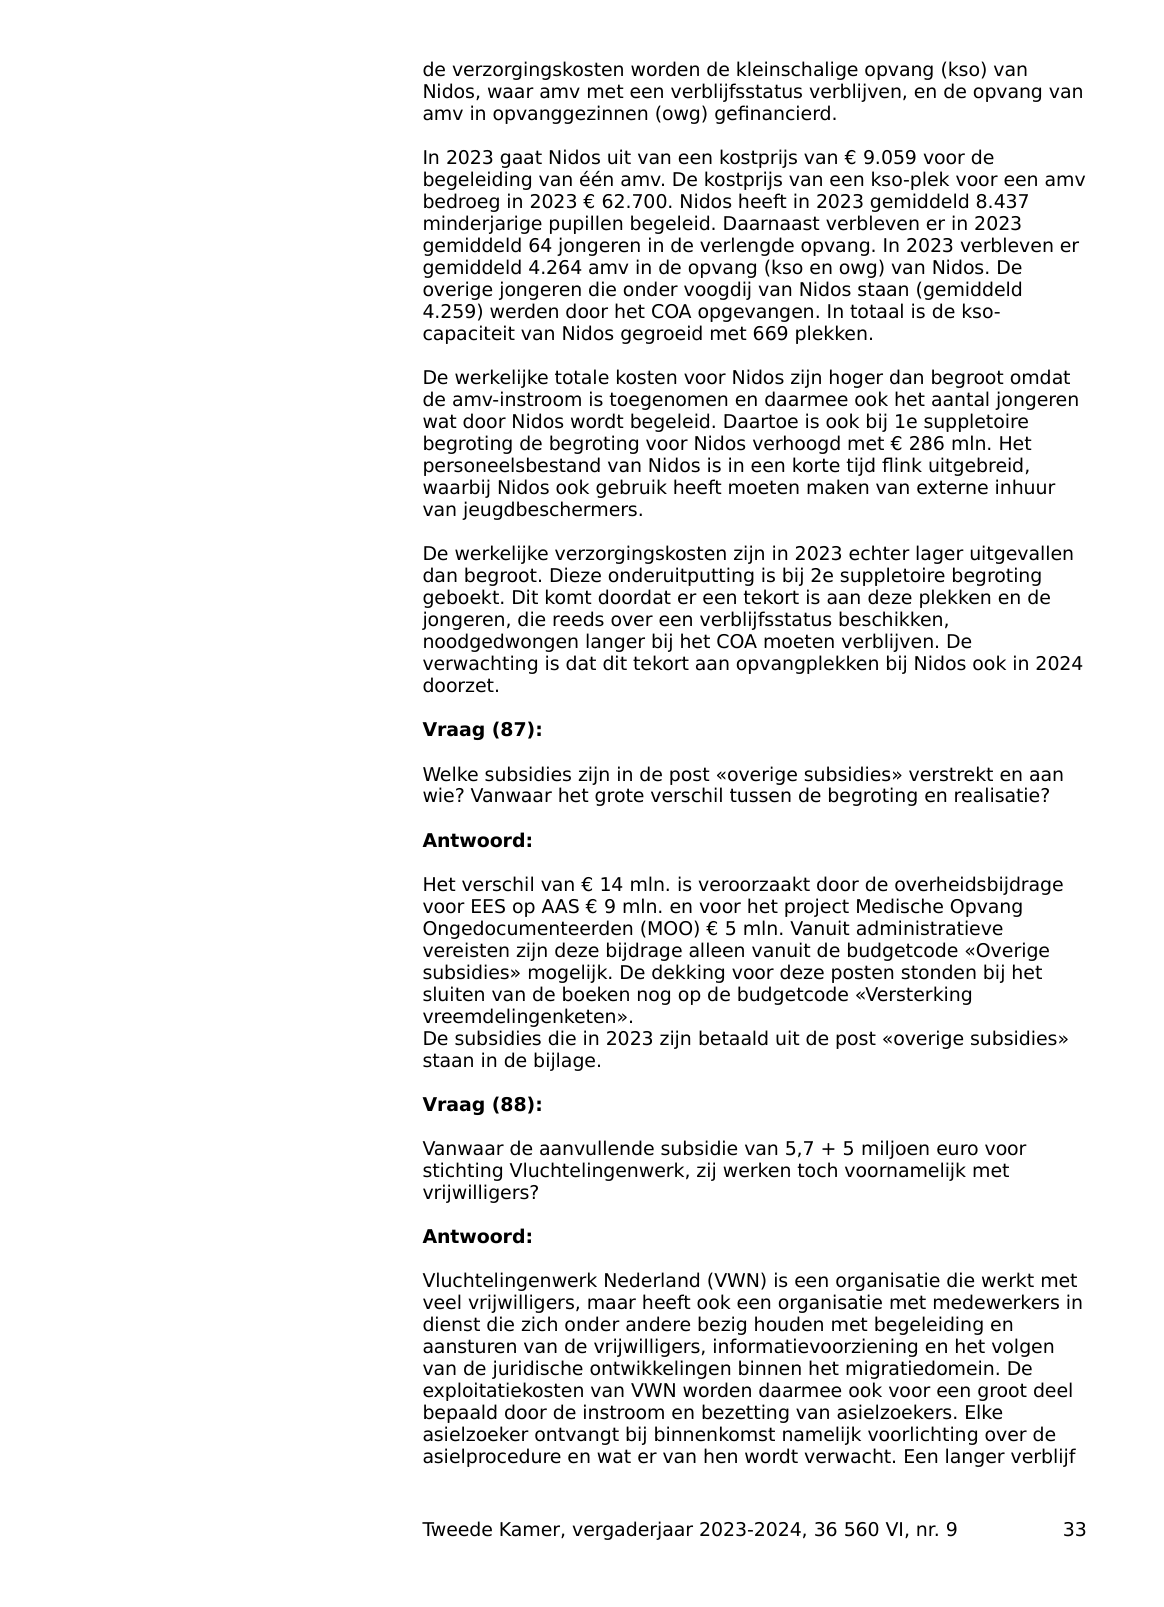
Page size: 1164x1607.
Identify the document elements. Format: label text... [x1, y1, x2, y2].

text In 2023 gaat Nidos uit van een kostprijs van € 9.059 voor de begeleiding van één amv. De kostprijs van een kso-plek voor een amv bedroeg in 2023 € 62.700. Nidos heeft in 2023 gemiddeld 8.437 minderjarige pupillen begeleid. Daarnaast verbleven er in 2023 gemiddeld 64 jongeren in de verlengde opvang. In 2023 verbleven er gemiddeld 4.264 amv in de opvang (kso en owg) van Nidos. De overige jongeren die onder voogdij van Nidos staan (gemiddeld 4.259) werden door het COA opgevangen. In totaal is de kso-capaciteit van Nidos gegroeid met 669 plekken. [422, 147, 1087, 345]
subtitle Antwoord: [422, 1226, 1087, 1248]
text De werkelijke verzorgingskosten zijn in 2023 echter lager uitgevallen dan begroot. Dieze onderuitputting is bij 2e suppletoire begroting geboekt. Dit komt doordat er een tekort is aan deze plekken en de jongeren, die reeds over een verblijfsstatus beschikken, noodgedwongen langer bij het COA moeten verblijven. De verwachting is dat dit tekort aan opvangplekken bij Nidos ook in 2024 doorzet. [422, 543, 1087, 697]
subtitle Antwoord: [422, 829, 1087, 852]
subtitle Vraag (88): [422, 1094, 1087, 1116]
text Welke subsidies zijn in de post «overige subsidies» verstrekt en aan wie? Vanwaar het grote verschil tussen de begroting en realisatie? [422, 763, 1087, 807]
text De subsidies die in 2023 zijn betaald uit de post «overige subsidies» staan in de bijlage. [422, 1028, 1087, 1072]
text de verzorgingskosten worden de kleinschalige opvang (kso) van Nidos, waar amv met een verblijfsstatus verblijven, en de opvang van amv in opvanggezinnen (owg) gefinancierd. [422, 59, 1087, 125]
text De werkelijke totale kosten voor Nidos zijn hoger dan begroot omdat de amv-instroom is toegenomen en daarmee ook het aantal jongeren wat door Nidos wordt begeleid. Daartoe is ook bij 1e suppletoire begroting de begroting voor Nidos verhoogd met € 286 mln. Het personeelsbestand van Nidos is in een korte tijd flink uitgebreid, waarbij Nidos ook gebruik heeft moeten maken van externe inhuur van jeugdbeschermers. [422, 367, 1087, 521]
text Vluchtelingenwerk Nederland (VWN) is een organisatie die werkt met veel vrijwilligers, maar heeft ook een organisatie met medewerkers in dienst die zich onder andere bezig houden met begeleiding en aansturen van de vrijwilligers, informatievoorziening en het volgen van de juridische ontwikkelingen binnen het migratiedomein. De exploitatiekosten van VWN worden daarmee ook voor een groot deel bepaald door de instroom en bezetting van asielzoekers. Elke asielzoeker ontvangt bij binnenkomst namelijk voorlichting over de asielprocedure en wat er van hen wordt verwacht. Een langer verblijf [422, 1270, 1087, 1468]
subtitle Vraag (87): [422, 719, 1087, 741]
text Het verschil van € 14 mln. is veroorzaakt door de overheidsbijdrage voor EES op AAS € 9 mln. en voor het project Medische Opvang Ongedocumenteerden (MOO) € 5 mln. Vanuit administratieve vereisten zijn deze bijdrage alleen vanuit de budgetcode «Overige subsidies» mogelijk. De dekking voor deze posten stonden bij het sluiten van de boeken nog op de budgetcode «Versterking vreemdelingenketen». [422, 874, 1087, 1028]
text Vanwaar de aanvullende subsidie van 5,7 + 5 miljoen euro voor stichting Vluchtelingenwerk, zij werken toch voornamelijk met vrijwilligers? [422, 1138, 1087, 1204]
